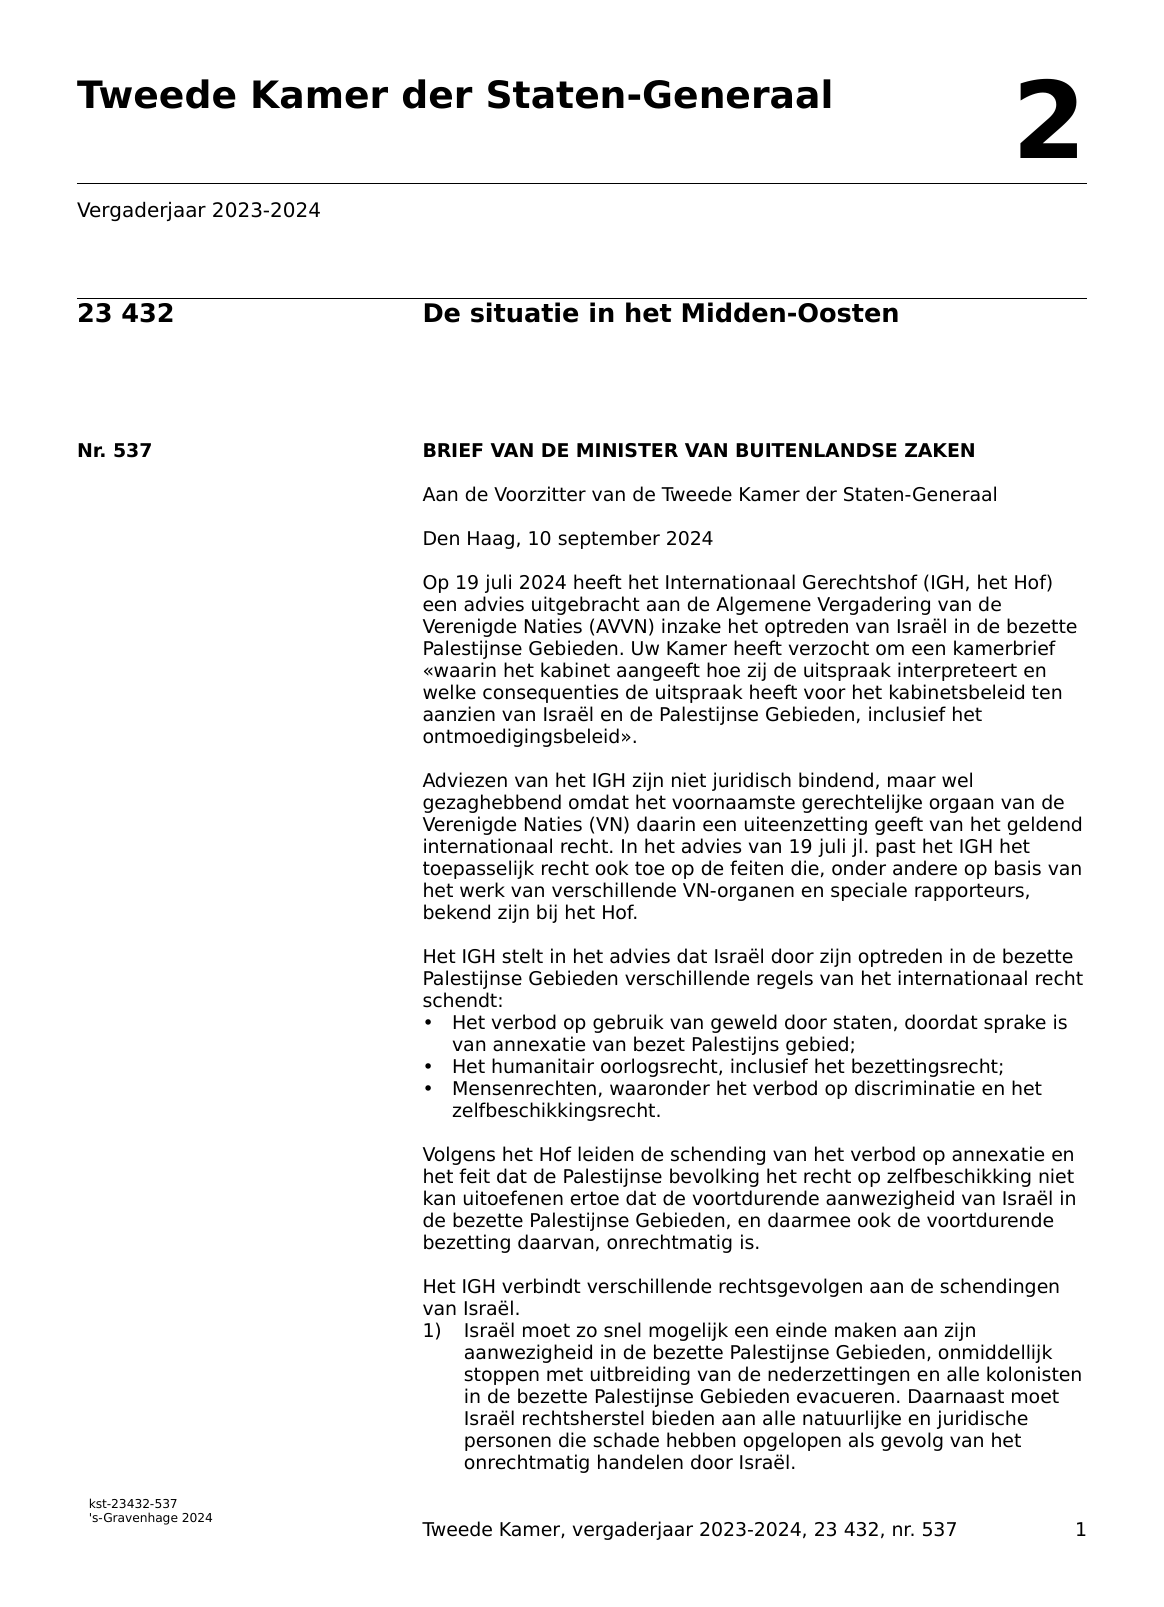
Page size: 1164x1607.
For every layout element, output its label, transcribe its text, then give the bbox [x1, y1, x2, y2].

text 's-Gravenhage 2024 [88, 1511, 323, 1525]
text • Het humanitair oorlogsrecht, inclusief het bezettingsrecht; [422, 1056, 1087, 1078]
subtitle Nr. 537 BRIEF VAN DE MINISTER VAN BUITENLANDSE ZAKEN [77, 440, 1087, 462]
text Volgens het Hof leiden de schending van het verbod op annexatie en het feit dat de Palestijnse bevolking het recht op zelfbeschikking niet kan uitoefenen ertoe dat de voortdurende aanwezigheid van Israël in de bezette Palestijnse Gebieden, en daarmee ook de voortdurende bezetting daarvan, onrechtmatig is. [422, 1144, 1087, 1254]
subtitle 23 432 De situatie in het Midden-Oosten [77, 299, 1087, 329]
text Het IGH stelt in het advies dat Israël door zijn optreden in de bezette Palestijnse Gebieden verschillende regels van het internationaal recht schendt: [422, 946, 1087, 1012]
text kst-23432-537 [88, 1497, 323, 1511]
text Aan de Voorzitter van de Tweede Kamer der Staten-Generaal [422, 484, 1087, 506]
text Adviezen van het IGH zijn niet juridisch bindend, maar wel gezaghebbend omdat het voornaamste gerechtelijke orgaan van de Verenigde Naties (VN) daarin een uiteenzetting geeft van het geldend internationaal recht. In het advies van 19 juli jl. past het IGH het toepasselijk recht ook toe op de feiten die, onder andere op basis van het werk van verschillende VN-organen en speciale rapporteurs, bekend zijn bij het Hof. [422, 770, 1087, 924]
text • Het verbod op gebruik van geweld door staten, doordat sprake is van annexatie van bezet Palestijns gebied; [422, 1012, 1087, 1056]
table_header Tweede Kamer der Staten-Generaal [77, 59, 886, 183]
text Op 19 juli 2024 heeft het Internationaal Gerechtshof (IGH, het Hof) een advies uitgebracht aan de Algemene Vergadering van de Verenigde Naties (AVVN) inzake het optreden van Israël in de bezette Palestijnse Gebieden. Uw Kamer heeft verzocht om een kamerbrief «waarin het kabinet aangeeft hoe zij de uitspraak interpreteert en welke consequenties de uitspraak heeft voor het kabinetsbeleid ten aanzien van Israël en de Palestijnse Gebieden, inclusief het ontmoedigingsbeleid». [422, 572, 1087, 748]
table_header 2 [886, 59, 1087, 183]
table_cell Vergaderjaar 2023-2024 [77, 184, 1087, 298]
text 1) Israël moet zo snel mogelijk een einde maken aan zijn aanwezigheid in de bezette Palestijnse Gebieden, onmiddellijk stoppen met uitbreiding van de nederzettingen en alle kolonisten in de bezette Palestijnse Gebieden evacueren. Daarnaast moet Israël rechtsherstel bieden aan alle natuurlijke en juridische personen die schade hebben opgelopen als gevolg van het onrechtmatig handelen door Israël. [422, 1320, 1087, 1474]
text • Mensenrechten, waaronder het verbod op discriminatie en het zelfbeschikkingsrecht. [422, 1078, 1087, 1122]
text Den Haag, 10 september 2024 [422, 528, 1087, 550]
text Het IGH verbindt verschillende rechtsgevolgen aan de schendingen van Israël. [422, 1276, 1087, 1320]
